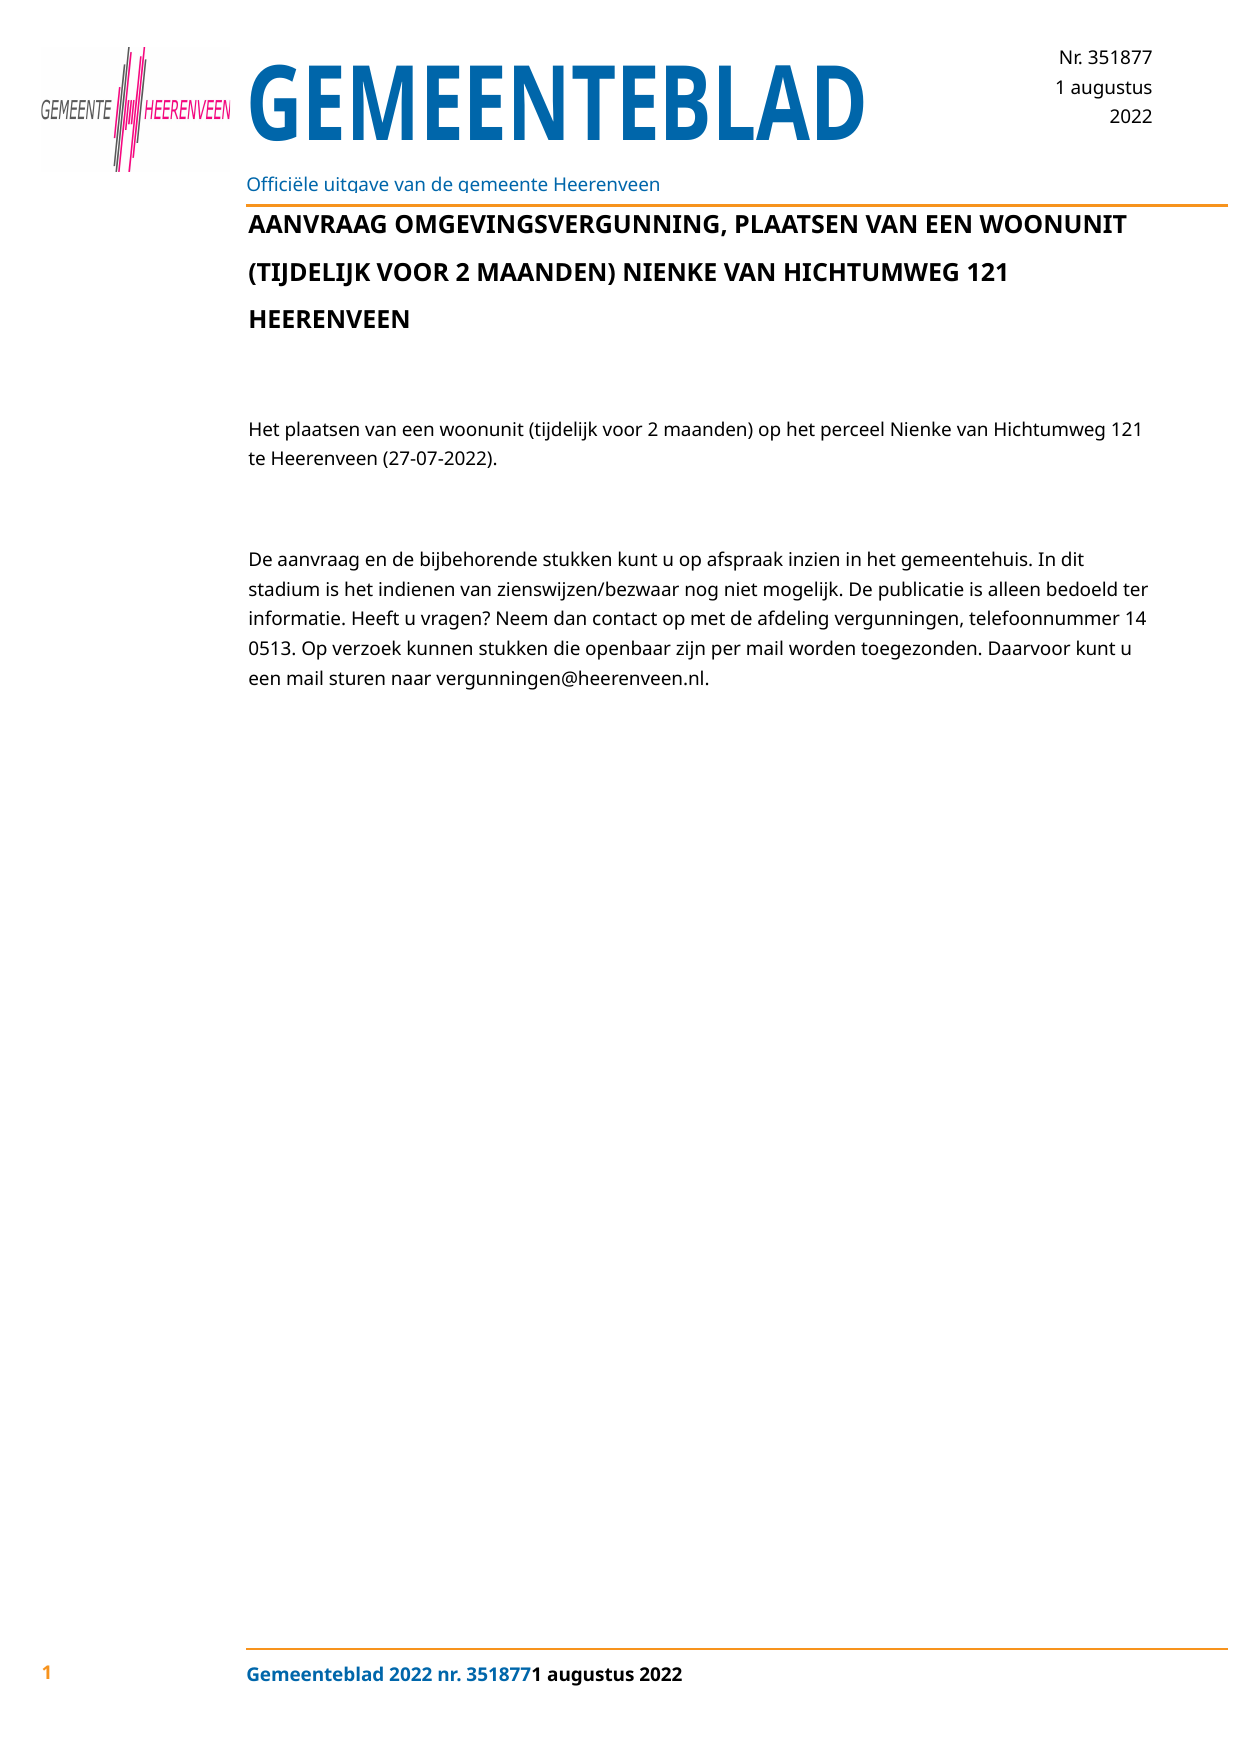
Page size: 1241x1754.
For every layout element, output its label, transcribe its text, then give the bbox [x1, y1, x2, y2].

text Het plaatsen van een woonunit (tijdelijk voor 2 maanden) op het perceel Nienke van Hichtumweg 121 te Heerenveen (27-07-2022). [248, 416, 1152, 471]
text AANVRAAG OMGEVINGSVERGUNNING, PLAATSEN VAN EEN WOONUNIT (TIJDELIJK VOOR 2 MAANDEN) NIENKE VAN HICHTUMWEG 121 HEERENVEEN [248, 207, 1152, 336]
picture [41, 47, 231, 172]
text De aanvraag en de bijbehorende stukken kunt u op afspraak inzien in het gemeentehuis. In dit stadium is het indienen van zienswijzen/bezwaar nog niet mogelijk. De publicatie is alleen bedoeld ter informatie. Heeft u vragen? Neem dan contact op met de afdeling vergunningen, telefoonnummer 14 0513. Op verzoek kunnen stukken die openbaar zijn per mail worden toegezonden. Daarvoor kunt u een mail sturen naar vergunningen@heerenveen.nl. [248, 546, 1152, 690]
